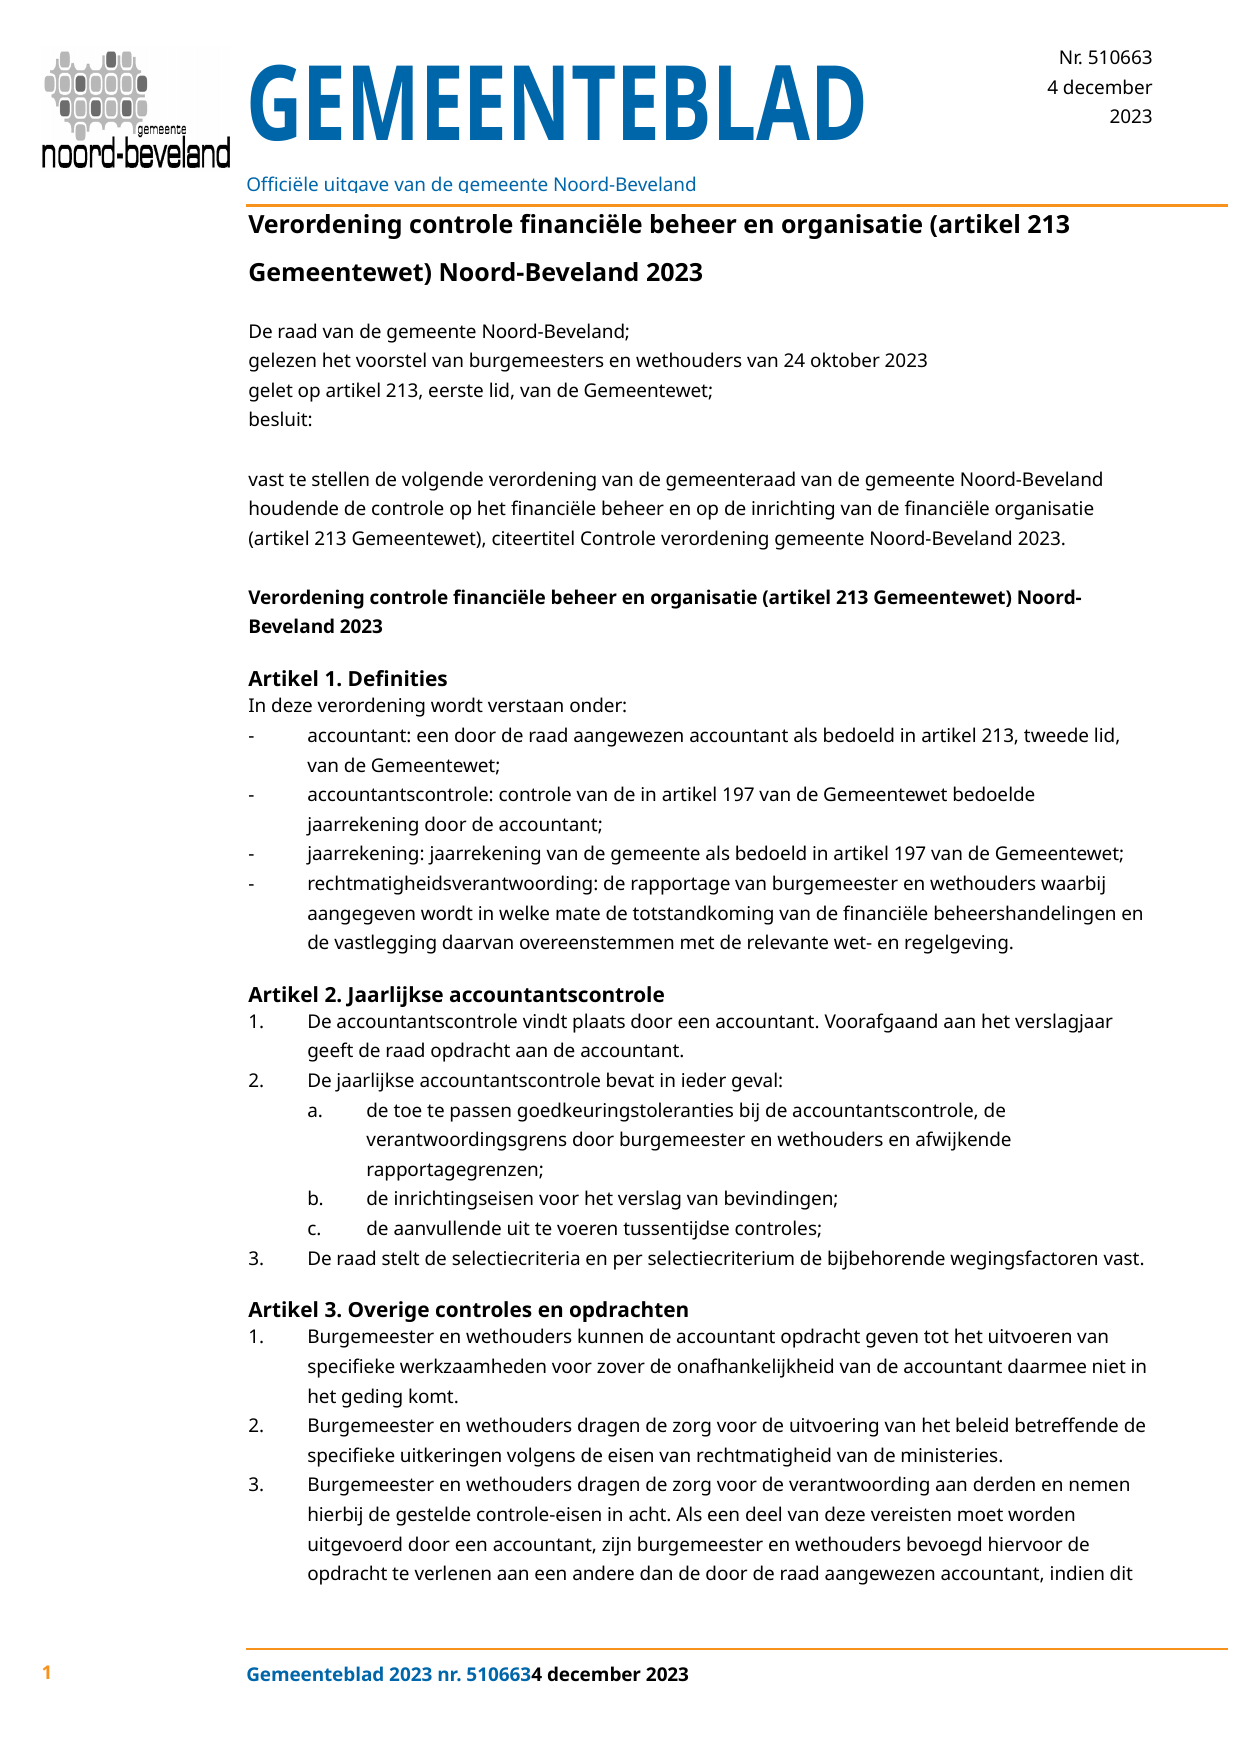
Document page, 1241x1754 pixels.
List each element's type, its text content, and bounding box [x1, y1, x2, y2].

text De raad van de gemeente Noord-Beveland; [248, 318, 1152, 344]
list accountant: een door de raad aangewezen accountant als bedoeld in artikel 213, tweede lid, van de Gemeentewet; [248, 722, 1152, 777]
text Artikel 1. Definities [248, 664, 1152, 693]
text Artikel 3. Overige controles en opdrachten [248, 1295, 1152, 1324]
text gelezen het voorstel van burgemeesters en wethouders van 24 oktober 2023 [248, 347, 1152, 373]
text Verordening controle financiële beheer en organisatie (artikel 213 Gemeentewet) Noord-Beveland 2023 [248, 584, 1152, 639]
list Burgemeester en wethouders dragen de zorg voor de verantwoording aan derden en nemen hierbij de gestelde controle-eisen in acht. Als een deel van deze vereisten moet worden uitgevoerd door een accountant, zijn burgemeester en wethouders bevoegd hiervoor de opdracht te verlenen aan een andere dan de door de raad aangewezen accountant, indien dit [248, 1472, 1152, 1586]
list Burgemeester en wethouders dragen de zorg voor de uitvoering van het beleid betreffende de specifieke uitkeringen volgens de eisen van rechtmatigheid van de ministeries. [248, 1412, 1152, 1468]
text gelet op artikel 213, eerste lid, van de Gemeentewet; [248, 377, 1152, 403]
list jaarrekening: jaarrekening van de gemeente als bedoeld in artikel 197 van de Gemeentewet; [248, 841, 1152, 866]
list accountantscontrole: controle van de in artikel 197 van de Gemeentewet bedoelde jaarrekening door de accountant; [248, 781, 1152, 837]
text In deze verordening wordt verstaan onder: [248, 693, 1152, 718]
list de inrichtingseisen voor het verslag van bevindingen; [307, 1186, 1152, 1211]
picture [41, 47, 231, 172]
list de toe te passen goedkeuringstoleranties bij de accountantscontrole, de verantwoordingsgrens door burgemeester en wethouders en afwijkende rapportagegrenzen; [307, 1097, 1152, 1182]
list De jaarlijkse accountantscontrole bevat in ieder geval: [248, 1067, 1152, 1093]
text besluit: [248, 407, 1152, 432]
text Verordening controle financiële beheer en organisatie (artikel 213 Gemeentewet) Noord-Beveland 2023 [248, 207, 1152, 288]
list Burgemeester en wethouders kunnen de accountant opdracht geven tot het uitvoeren van specifieke werkzaamheden voor zover de onafhankelijkheid van de accountant daarmee niet in het geding komt. [248, 1324, 1152, 1408]
text vast te stellen de volgende verordening van de gemeenteraad van de gemeente Noord-Beveland houdende de controle op het financiële beheer en op de inrichting van de financiële organisatie (artikel 213 Gemeentewet), citeertitel Controle verordening gemeente Noord-Beveland 2023. [248, 466, 1152, 551]
list De accountantscontrole vindt plaats door een accountant. Voorafgaand aan het verslagjaar geeft de raad opdracht aan de accountant. [248, 1008, 1152, 1063]
list rechtmatigheidsverantwoording: de rapportage van burgemeester en wethouders waarbij aangegeven wordt in welke mate de totstandkoming van de financiële beheershandelingen en de vastlegging daarvan overeenstemmen met de relevante wet- en regelgeving. [248, 870, 1152, 955]
text Artikel 2. Jaarlijkse accountantscontrole [248, 980, 1152, 1008]
list de aanvullende uit te voeren tussentijdse controles; [307, 1215, 1152, 1241]
list De raad stelt de selectiecriteria en per selectiecriterium de bijbehorende wegingsfactoren vast. [248, 1245, 1152, 1271]
